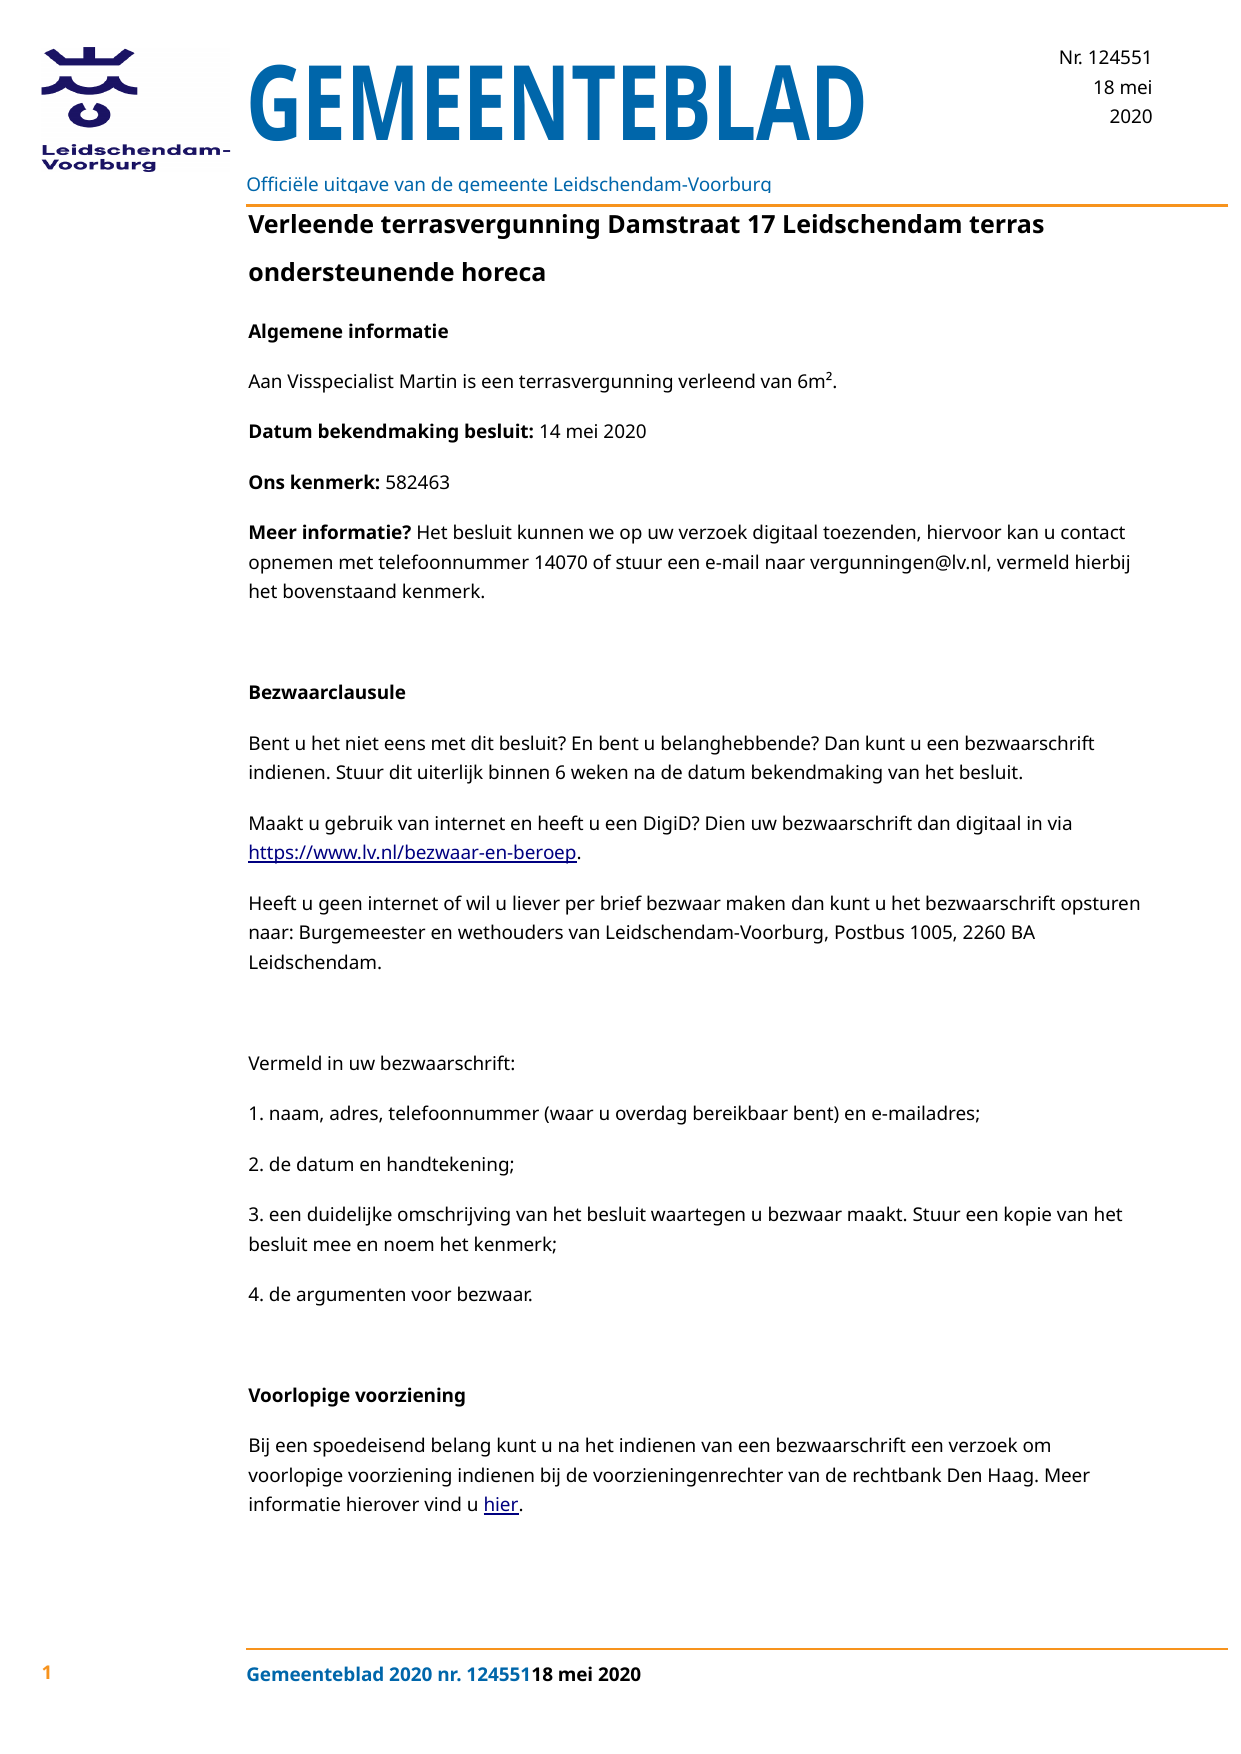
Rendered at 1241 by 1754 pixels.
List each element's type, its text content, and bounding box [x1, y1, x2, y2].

text Voorlopige voorziening [248, 1382, 1152, 1408]
text Ons kenmerk: 582463 [248, 469, 1152, 495]
text Bij een spoedeisend belang kunt u na het indienen van een bezwaarschrift een verzoek om voorlopige voorziening indienen bij de voorzieningenrechter van de rechtbank Den Haag. Meer informatie hierover vind u hier. [248, 1432, 1152, 1517]
text Bent u het niet eens met dit besluit? En bent u belanghebbende? Dan kunt u een bezwaarschrift indienen. Stuur dit uiterlijk binnen 6 weken na de datum bekendmaking van het besluit. [248, 730, 1152, 785]
text 1. naam, adres, telefoonnummer (waar u overdag bereikbaar bent) en e-mailadres; [248, 1100, 1152, 1126]
text 3. een duidelijke omschrijving van het besluit waartegen u bezwaar maakt. Stuur een kopie van het besluit mee en noem het kenmerk; [248, 1201, 1152, 1257]
text Bezwaarclausule [248, 679, 1152, 705]
text 2. de datum en handtekening; [248, 1151, 1152, 1177]
text Aan Visspecialist Martin is een terrasvergunning verleend van 6m². [248, 368, 1152, 394]
text Meer informatie? Het besluit kunnen we op uw verzoek digitaal toezenden, hiervoor kan u contact opnemen met telefoonnummer 14070 of stuur een e-mail naar vergunningen@lv.nl, vermeld hierbij het bovenstaand kenmerk. [248, 519, 1152, 604]
text Heeft u geen internet of wil u liever per brief bezwaar maken dan kunt u het bezwaarschrift opsturen naar: Burgemeester en wethouders van Leidschendam-Voorburg, Postbus 1005, 2260 BA Leidschendam. [248, 890, 1152, 975]
text Verleende terrasvergunning Damstraat 17 Leidschendam terras ondersteunende horeca [248, 207, 1152, 288]
text Algemene informatie [248, 318, 1152, 344]
picture [41, 47, 231, 172]
text Maakt u gebruik van internet en heeft u een DigiD? Dien uw bezwaarschrift dan digitaal in via https://www.lv.nl/bezwaar-en-beroep. [248, 810, 1152, 865]
text Datum bekendmaking besluit: 14 mei 2020 [248, 419, 1152, 444]
text 4. de argumenten voor bezwaar. [248, 1281, 1152, 1307]
text Vermeld in uw bezwaarschrift: [248, 1050, 1152, 1076]
